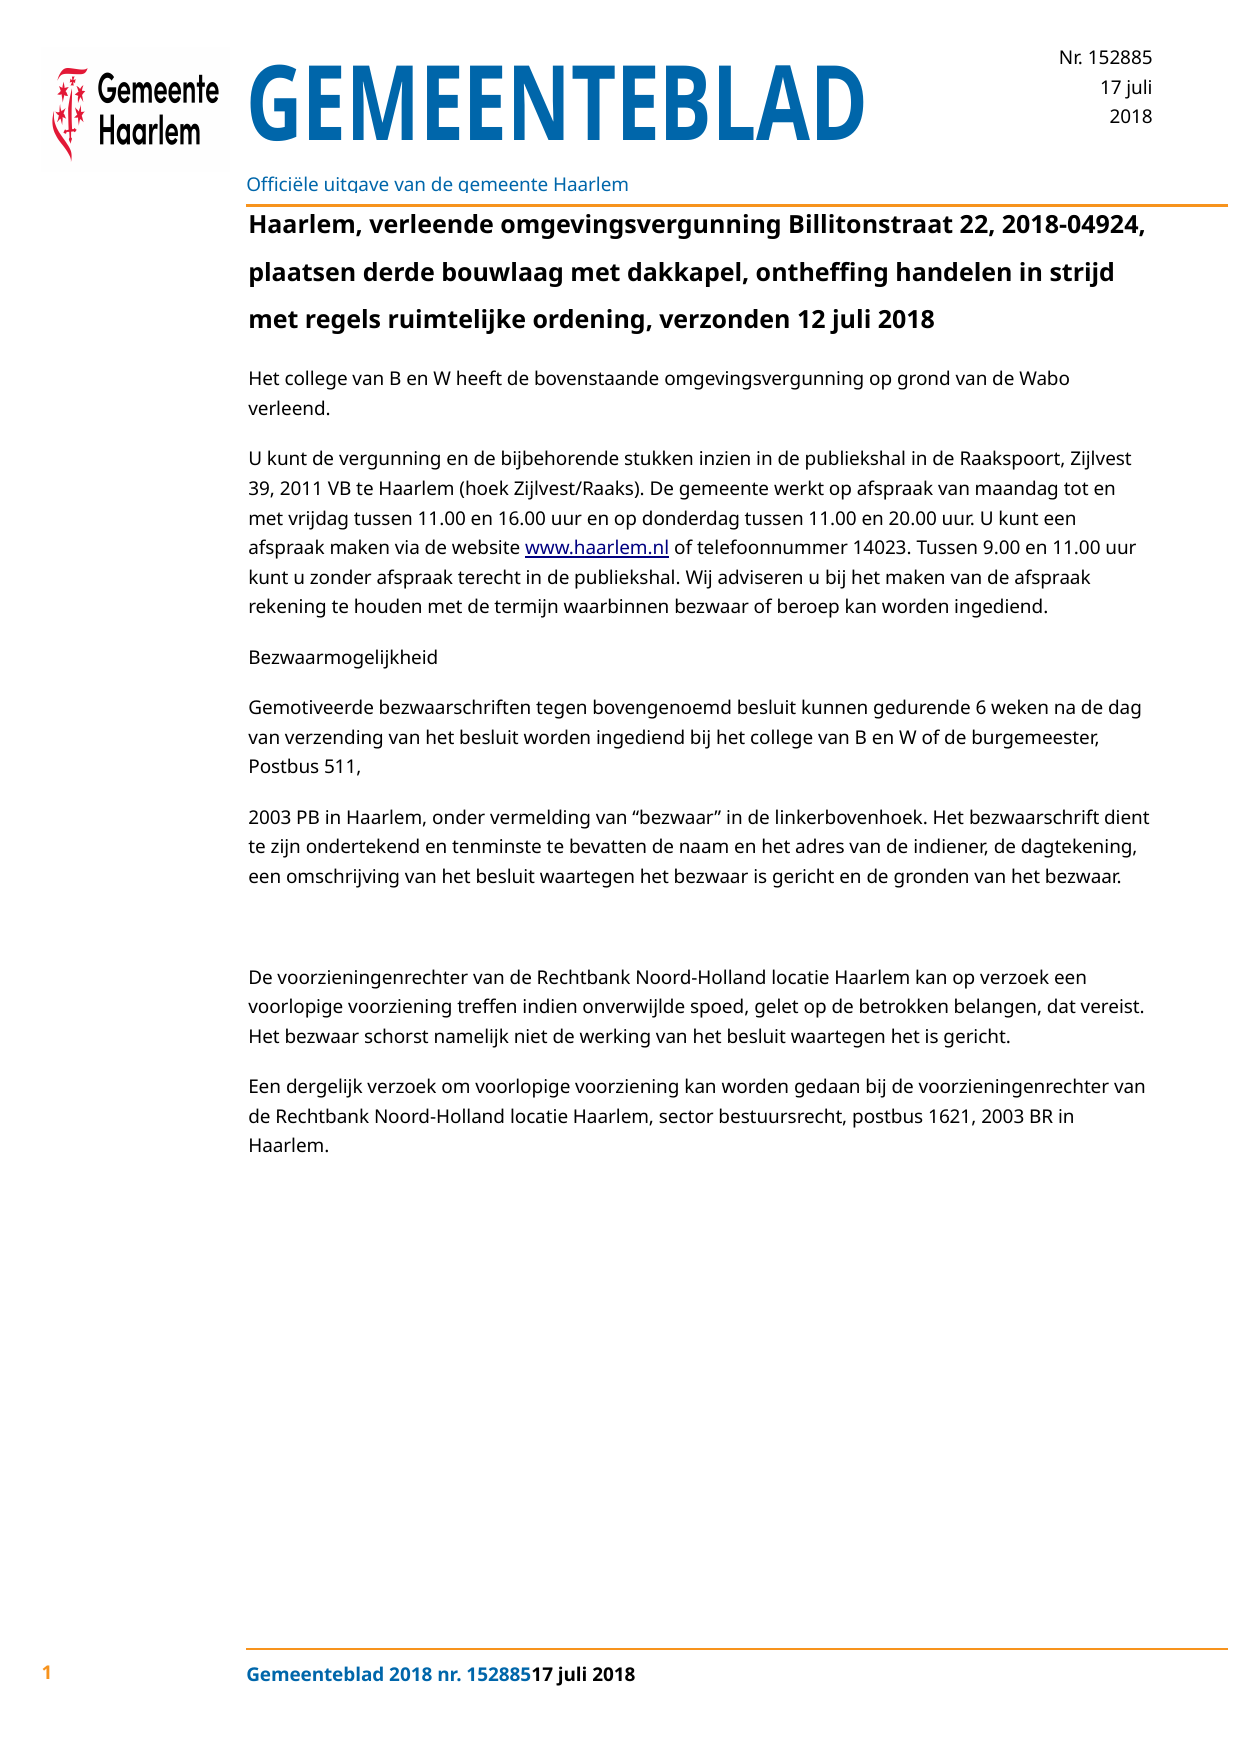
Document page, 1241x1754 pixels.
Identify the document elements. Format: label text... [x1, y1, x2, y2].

text 2003 PB in Haarlem, onder vermelding van “bezwaar” in de linkerbovenhoek. Het bezwaarschrift dient te zijn ondertekend en tenminste te bevatten de naam en het adres van de indiener, de dagtekening, een omschrijving van het besluit waartegen het bezwaar is gericht en de gronden van het bezwaar. [248, 804, 1152, 889]
text Haarlem, verleende omgevingsvergunning Billitonstraat 22, 2018-04924, plaatsen derde bouwlaag met dakkapel, ontheffing handelen in strijd met regels ruimtelijke ordening, verzonden 12 juli 2018 [248, 207, 1152, 336]
text Gemotiveerde bezwaarschriften tegen bovengenoemd besluit kunnen gedurende 6 weken na de dag van verzending van het besluit worden ingediend bij het college van B en W of de burgemeester, Postbus 511, [248, 694, 1152, 779]
text U kunt de vergunning en de bijbehorende stukken inzien in de publiekshal in de Raakspoort, Zijlvest 39, 2011 VB te Haarlem (hoek Zijlvest/Raaks). De gemeente werkt op afspraak van maandag tot en met vrijdag tussen 11.00 en 16.00 uur en op donderdag tussen 11.00 en 20.00 uur. U kunt een afspraak maken via de website www.haarlem.nl of telefoonnummer 14023. Tussen 9.00 en 11.00 uur kunt u zonder afspraak terecht in de publiekshal. Wij adviseren u bij het maken van de afspraak rekening te houden met de termijn waarbinnen bezwaar of beroep kan worden ingediend. [248, 446, 1152, 619]
text Een dergelijk verzoek om voorlopige voorziening kan worden gedaan bij de voorzieningenrechter van de Rechtbank Noord-Holland locatie Haarlem, sector bestuursrecht, postbus 1621, 2003 BR in Haarlem. [248, 1073, 1152, 1158]
picture [41, 47, 231, 172]
text Bezwaarmogelijkheid [248, 644, 1152, 669]
text Het college van B en W heeft de bovenstaande omgevingsvergunning op grond van de Wabo verleend. [248, 366, 1152, 421]
text De voorzieningenrechter van de Rechtbank Noord-Holland locatie Haarlem kan op verzoek een voorlopige voorziening treffen indien onverwijlde spoed, gelet op de betrokken belangen, dat vereist. Het bezwaar schorst namelijk niet de werking van het besluit waartegen het is gericht. [248, 964, 1152, 1049]
